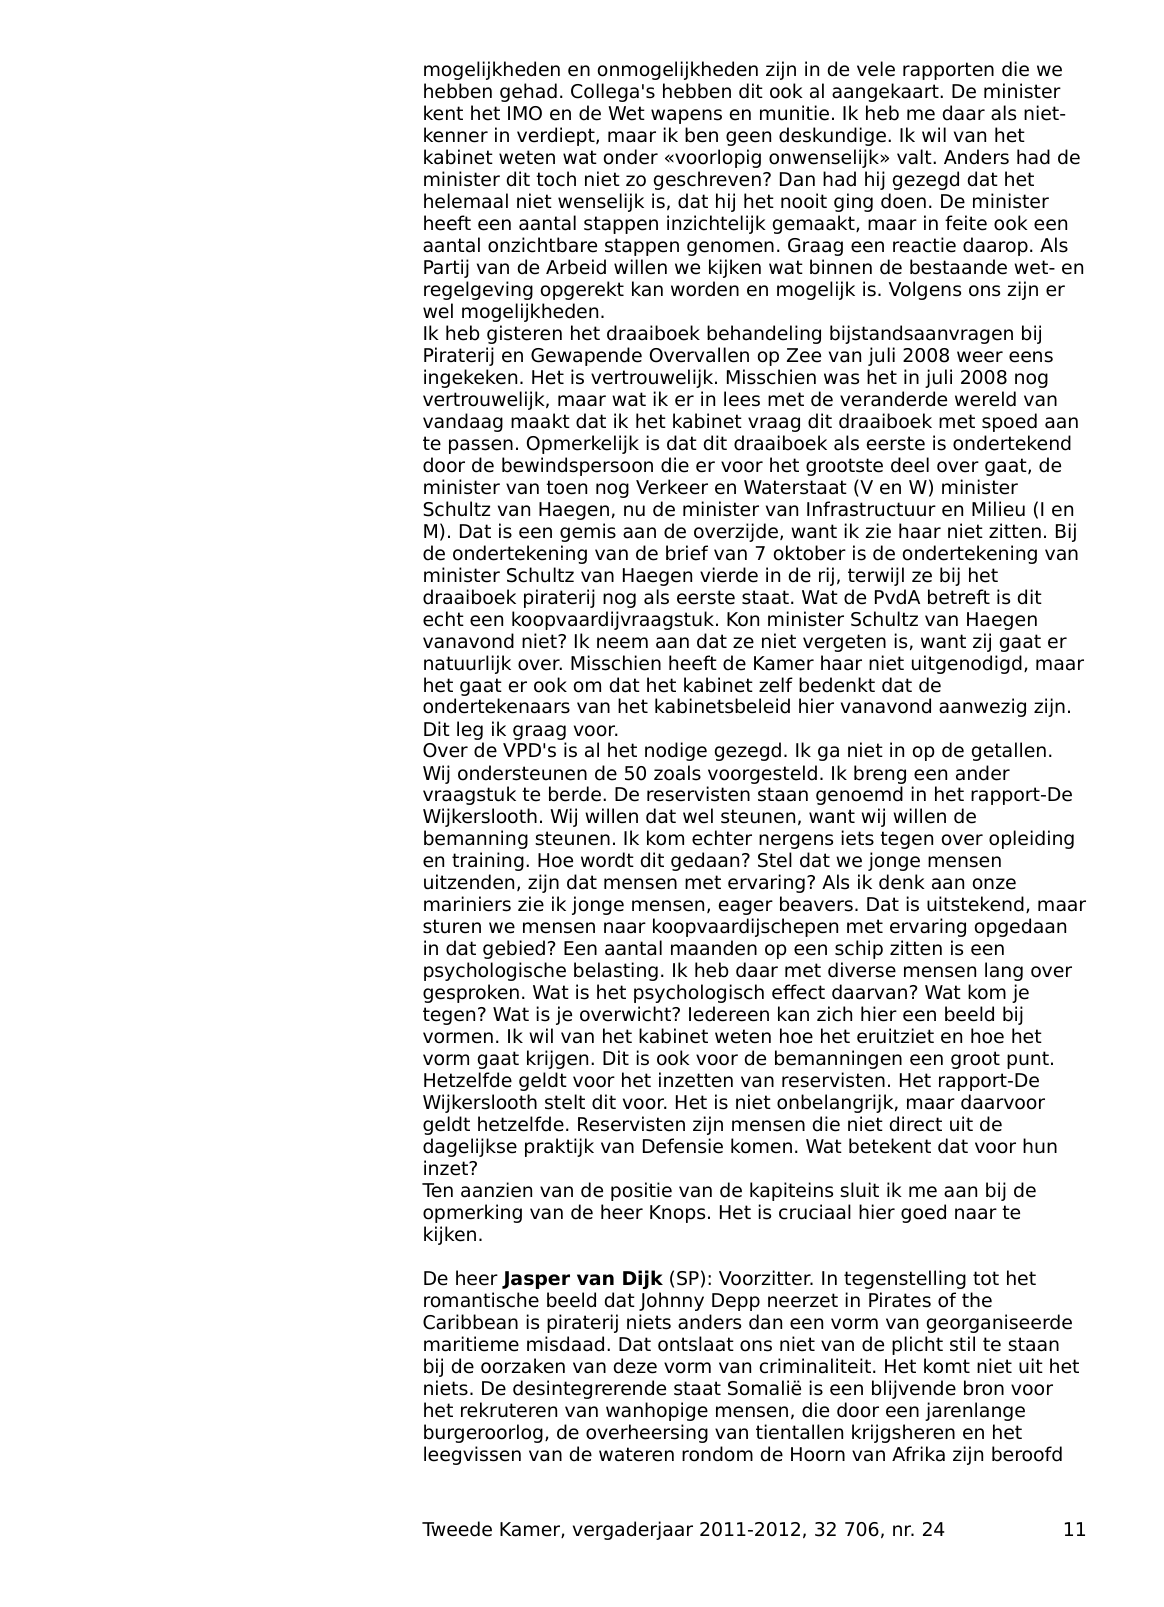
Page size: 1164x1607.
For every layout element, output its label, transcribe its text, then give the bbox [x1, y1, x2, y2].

text De heer Jasper van Dijk (SP): Voorzitter. In tegenstelling tot het romantische beeld dat Johnny Depp neerzet in Pirates of the Caribbean is piraterij niets anders dan een vorm van georganiseerde maritieme misdaad. Dat ontslaat ons niet van de plicht stil te staan bij de oorzaken van deze vorm van criminaliteit. Het komt niet uit het niets. De desintegrerende staat Somalië is een blijvende bron voor het rekruteren van wanhopige mensen, die door een jarenlange burgeroorlog, de overheersing van tientallen krijgsheren en het leegvissen van de wateren rondom de Hoorn van Afrika zijn beroofd [422, 1268, 1087, 1466]
text Ten aanzien van de positie van de kapiteins sluit ik me aan bij de opmerking van de heer Knops. Het is cruciaal hier goed naar te kijken. [422, 1180, 1087, 1246]
text mogelijkheden en onmogelijkheden zijn in de vele rapporten die we hebben gehad. Collega's hebben dit ook al aangekaart. De minister kent het IMO en de Wet wapens en munitie. Ik heb me daar als niet-kenner in verdiept, maar ik ben geen deskundige. Ik wil van het kabinet weten wat onder «voorlopig onwenselijk» valt. Anders had de minister dit toch niet zo geschreven? Dan had hij gezegd dat het helemaal niet wenselijk is, dat hij het nooit ging doen. De minister heeft een aantal stappen inzichtelijk gemaakt, maar in feite ook een aantal onzichtbare stappen genomen. Graag een reactie daarop. Als Partij van de Arbeid willen we kijken wat binnen de bestaande wet- en regelgeving opgerekt kan worden en mogelijk is. Volgens ons zijn er wel mogelijkheden. [422, 59, 1087, 323]
text Ik heb gisteren het draaiboek behandeling bijstandsaanvragen bij Piraterij en Gewapende Overvallen op Zee van juli 2008 weer eens ingekeken. Het is vertrouwelijk. Misschien was het in juli 2008 nog vertrouwelijk, maar wat ik er in lees met de veranderde wereld van vandaag maakt dat ik het kabinet vraag dit draaiboek met spoed aan te passen. Opmerkelijk is dat dit draaiboek als eerste is ondertekend door de bewindspersoon die er voor het grootste deel over gaat, de minister van toen nog Verkeer en Waterstaat (V en W) minister Schultz van Haegen, nu de minister van Infrastructuur en Milieu (I en M). Dat is een gemis aan de overzijde, want ik zie haar niet zitten. Bij de ondertekening van de brief van 7 oktober is de ondertekening van minister Schultz van Haegen vierde in de rij, terwijl ze bij het draaiboek piraterij nog als eerste staat. Wat de PvdA betreft is dit echt een koopvaardijvraagstuk. Kon minister Schultz van Haegen vanavond niet? Ik neem aan dat ze niet vergeten is, want zij gaat er natuurlijk over. Misschien heeft de Kamer haar niet uitgenodigd, maar het gaat er ook om dat het kabinet zelf bedenkt dat de ondertekenaars van het kabinetsbeleid hier vanavond aanwezig zijn. Dit leg ik graag voor. [422, 323, 1087, 740]
text Over de VPD's is al het nodige gezegd. Ik ga niet in op de getallen. Wij ondersteunen de 50 zoals voorgesteld. Ik breng een ander vraagstuk te berde. De reservisten staan genoemd in het rapport-De Wijkerslooth. Wij willen dat wel steunen, want wij willen de bemanning steunen. Ik kom echter nergens iets tegen over opleiding en training. Hoe wordt dit gedaan? Stel dat we jonge mensen uitzenden, zijn dat mensen met ervaring? Als ik denk aan onze mariniers zie ik jonge mensen, eager beavers. Dat is uitstekend, maar sturen we mensen naar koopvaardijschepen met ervaring opgedaan in dat gebied? Een aantal maanden op een schip zitten is een psychologische belasting. Ik heb daar met diverse mensen lang over gesproken. Wat is het psychologisch effect daarvan? Wat kom je tegen? Wat is je overwicht? Iedereen kan zich hier een beeld bij vormen. Ik wil van het kabinet weten hoe het eruitziet en hoe het vorm gaat krijgen. Dit is ook voor de bemanningen een groot punt. Hetzelfde geldt voor het inzetten van reservisten. Het rapport-De Wijkerslooth stelt dit voor. Het is niet onbelangrijk, maar daarvoor geldt hetzelfde. Reservisten zijn mensen die niet direct uit de dagelijkse praktijk van Defensie komen. Wat betekent dat voor hun inzet? [422, 740, 1087, 1180]
